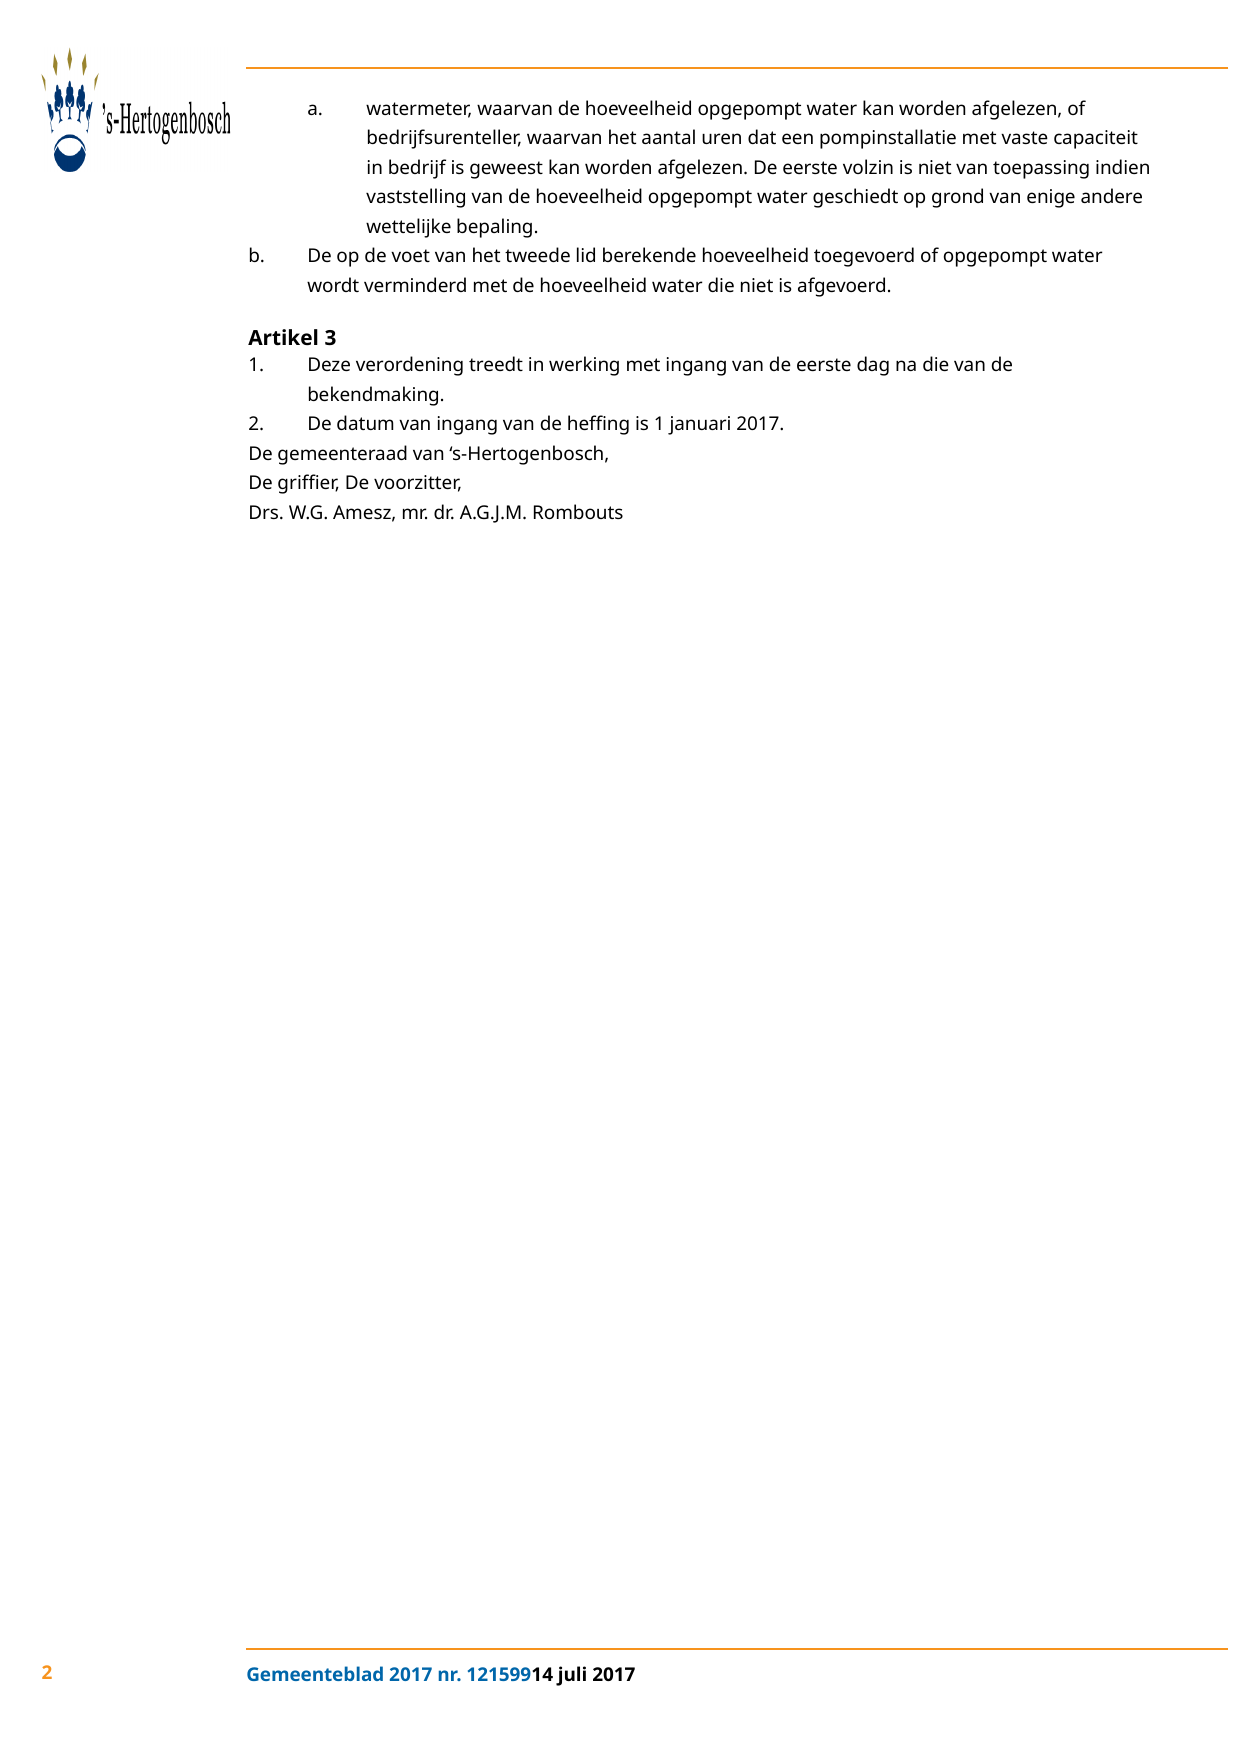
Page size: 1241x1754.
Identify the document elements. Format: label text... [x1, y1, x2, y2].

text Drs. W.G. Amesz, mr. dr. A.G.J.M. Rombouts [248, 499, 1152, 525]
text De griffier, De voorzitter, [248, 469, 1152, 495]
list watermeter, waarvan de hoeveelheid opgepompt water kan worden afgelezen, of bedrijfsurenteller, waarvan het aantal uren dat een pompinstallatie met vaste capaciteit in bedrijf is geweest kan worden afgelezen. De eerste volzin is niet van toepassing indien vaststelling van de hoeveelheid opgepompt water geschiedt op grond van enige andere wettelijke bepaling. [307, 95, 1152, 239]
list De op de voet van het tweede lid berekende hoeveelheid toegevoerd of opgepompt water wordt verminderd met de hoeveelheid water die niet is afgevoerd. [248, 243, 1152, 298]
text De gemeenteraad van ‘s-Hertogenbosch, [248, 440, 1152, 466]
list Deze verordening treedt in werking met ingang van de eerste dag na die van de bekendmaking. [248, 351, 1152, 406]
text Artikel 3 [248, 323, 1152, 351]
picture [41, 47, 231, 172]
list De datum van ingang van de heffing is 1 januari 2017. [248, 410, 1152, 436]
